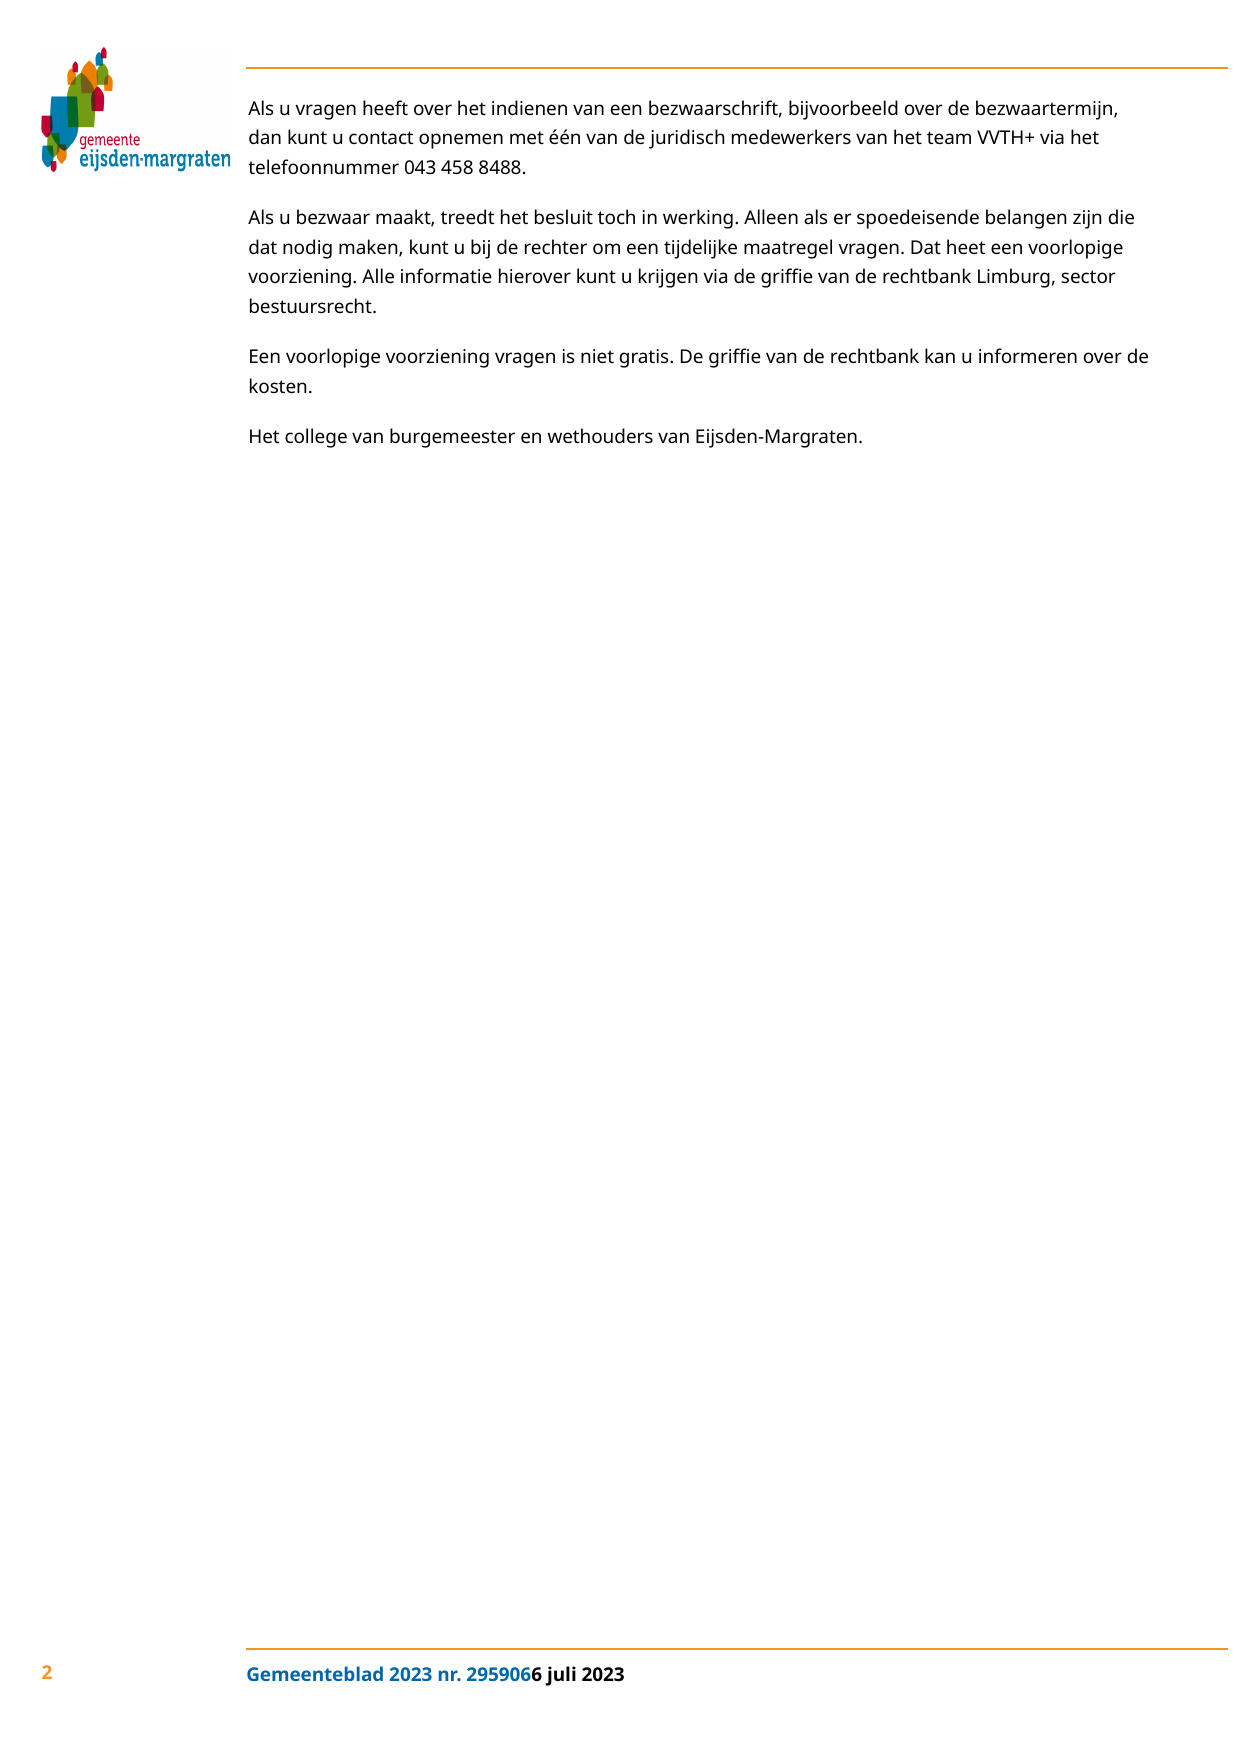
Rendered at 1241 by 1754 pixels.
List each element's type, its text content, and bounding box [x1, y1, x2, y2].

text Het college van burgemeester en wethouders van Eijsden-Margraten. [248, 423, 1152, 449]
text Een voorlopige voorziening vragen is niet gratis. De griffie van de rechtbank kan u informeren over de kosten. [248, 343, 1152, 399]
text Als u bezwaar maakt, treedt het besluit toch in werking. Alleen als er spoedeisende belangen zijn die dat nodig maken, kunt u bij de rechter om een tijdelijke maatregel vragen. Dat heet een voorlopige voorziening. Alle informatie hierover kunt u krijgen via de griffie van de rechtbank Limburg, sector bestuursrecht. [248, 204, 1152, 319]
text Als u vragen heeft over het indienen van een bezwaarschrift, bijvoorbeeld over de bezwaartermijn, dan kunt u contact opnemen met één van de juridisch medewerkers van het team VVTH+ via het telefoonnummer 043 458 8488. [248, 95, 1152, 180]
picture [41, 47, 231, 172]
